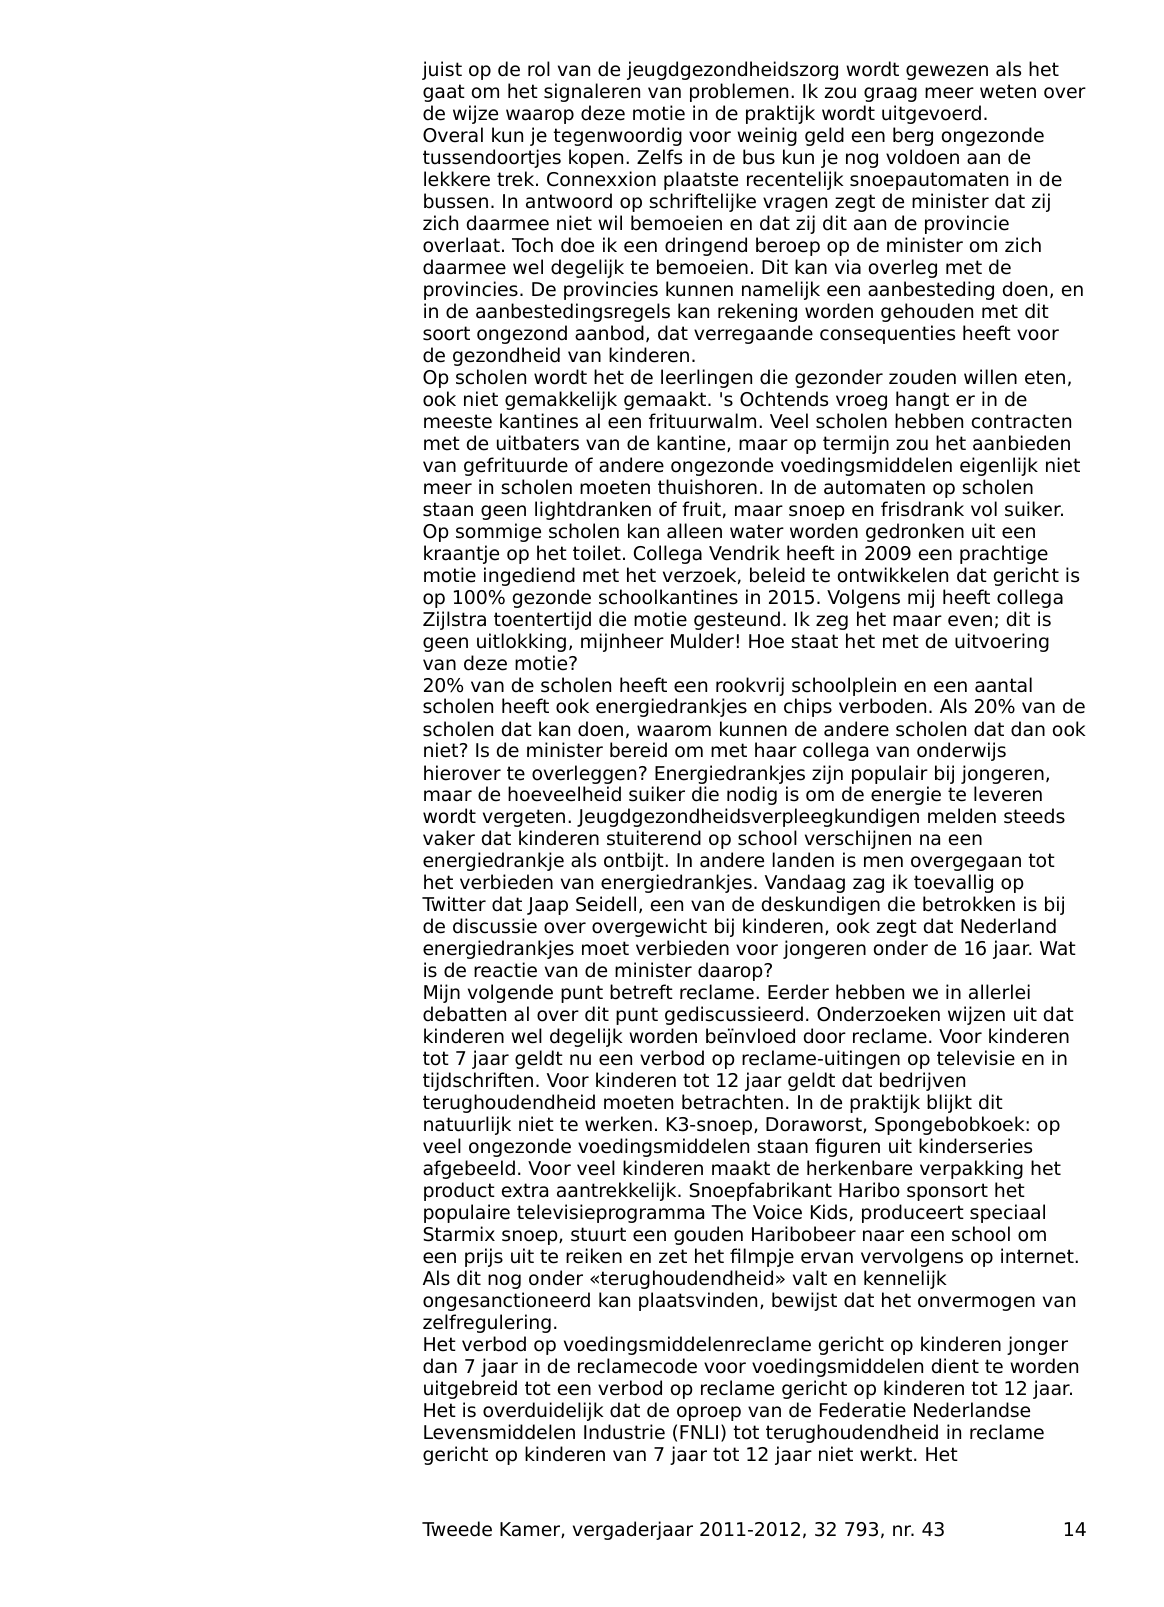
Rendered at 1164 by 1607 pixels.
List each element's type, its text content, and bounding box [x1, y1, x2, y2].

text Mijn volgende punt betreft reclame. Eerder hebben we in allerlei debatten al over dit punt gediscussieerd. Onderzoeken wijzen uit dat kinderen wel degelijk worden beïnvloed door reclame. Voor kinderen tot 7 jaar geldt nu een verbod op reclame-uitingen op televisie en in tijdschriften. Voor kinderen tot 12 jaar geldt dat bedrijven terughoudendheid moeten betrachten. In de praktijk blijkt dit natuurlijk niet te werken. K3-snoep, Doraworst, Spongebobkoek: op veel ongezonde voedingsmiddelen staan figuren uit kinderseries afgebeeld. Voor veel kinderen maakt de herkenbare verpakking het product extra aantrekkelijk. Snoepfabrikant Haribo sponsort het populaire televisieprogramma The Voice Kids, produceert speciaal Starmix snoep, stuurt een gouden Haribobeer naar een school om een prijs uit te reiken en zet het filmpje ervan vervolgens op internet. Als dit nog onder «terughoudendheid» valt en kennelijk ongesanctioneerd kan plaatsvinden, bewijst dat het onvermogen van zelfregulering. [422, 982, 1087, 1334]
text Overal kun je tegenwoordig voor weinig geld een berg ongezonde tussendoortjes kopen. Zelfs in de bus kun je nog voldoen aan de lekkere trek. Connexxion plaatste recentelijk snoepautomaten in de bussen. In antwoord op schriftelijke vragen zegt de minister dat zij zich daarmee niet wil bemoeien en dat zij dit aan de provincie overlaat. Toch doe ik een dringend beroep op de minister om zich daarmee wel degelijk te bemoeien. Dit kan via overleg met de provincies. De provincies kunnen namelijk een aanbesteding doen, en in de aanbestedingsregels kan rekening worden gehouden met dit soort ongezond aanbod, dat verregaande consequenties heeft voor de gezondheid van kinderen. [422, 125, 1087, 367]
text 20% van de scholen heeft een rookvrij schoolplein en een aantal scholen heeft ook energiedrankjes en chips verboden. Als 20% van de scholen dat kan doen, waarom kunnen de andere scholen dat dan ook niet? Is de minister bereid om met haar collega van onderwijs hierover te overleggen? Energiedrankjes zijn populair bij jongeren, maar de hoeveelheid suiker die nodig is om de energie te leveren wordt vergeten. Jeugdgezondheidsverpleegkundigen melden steeds vaker dat kinderen stuiterend op school verschijnen na een energiedrankje als ontbijt. In andere landen is men overgegaan tot het verbieden van energiedrankjes. Vandaag zag ik toevallig op Twitter dat Jaap Seidell, een van de deskundigen die betrokken is bij de discussie over overgewicht bij kinderen, ook zegt dat Nederland energiedrankjes moet verbieden voor jongeren onder de 16 jaar. Wat is de reactie van de minister daarop? [422, 674, 1087, 982]
text juist op de rol van de jeugdgezondheidszorg wordt gewezen als het gaat om het signaleren van problemen. Ik zou graag meer weten over de wijze waarop deze motie in de praktijk wordt uitgevoerd. [422, 59, 1087, 125]
text Op scholen wordt het de leerlingen die gezonder zouden willen eten, ook niet gemakkelijk gemaakt. 's Ochtends vroeg hangt er in de meeste kantines al een frituurwalm. Veel scholen hebben contracten met de uitbaters van de kantine, maar op termijn zou het aanbieden van gefrituurde of andere ongezonde voedingsmiddelen eigenlijk niet meer in scholen moeten thuishoren. In de automaten op scholen staan geen lightdranken of fruit, maar snoep en frisdrank vol suiker. Op sommige scholen kan alleen water worden gedronken uit een kraantje op het toilet. Collega Vendrik heeft in 2009 een prachtige motie ingediend met het verzoek, beleid te ontwikkelen dat gericht is op 100% gezonde schoolkantines in 2015. Volgens mij heeft collega Zijlstra toentertijd die motie gesteund. Ik zeg het maar even; dit is geen uitlokking, mijnheer Mulder! Hoe staat het met de uitvoering van deze motie? [422, 367, 1087, 674]
text Het verbod op voedingsmiddelenreclame gericht op kinderen jonger dan 7 jaar in de reclamecode voor voedingsmiddelen dient te worden uitgebreid tot een verbod op reclame gericht op kinderen tot 12 jaar. Het is overduidelijk dat de oproep van de Federatie Nederlandse Levensmiddelen Industrie (FNLI) tot terughoudendheid in reclame gericht op kinderen van 7 jaar tot 12 jaar niet werkt. Het [422, 1334, 1087, 1466]
